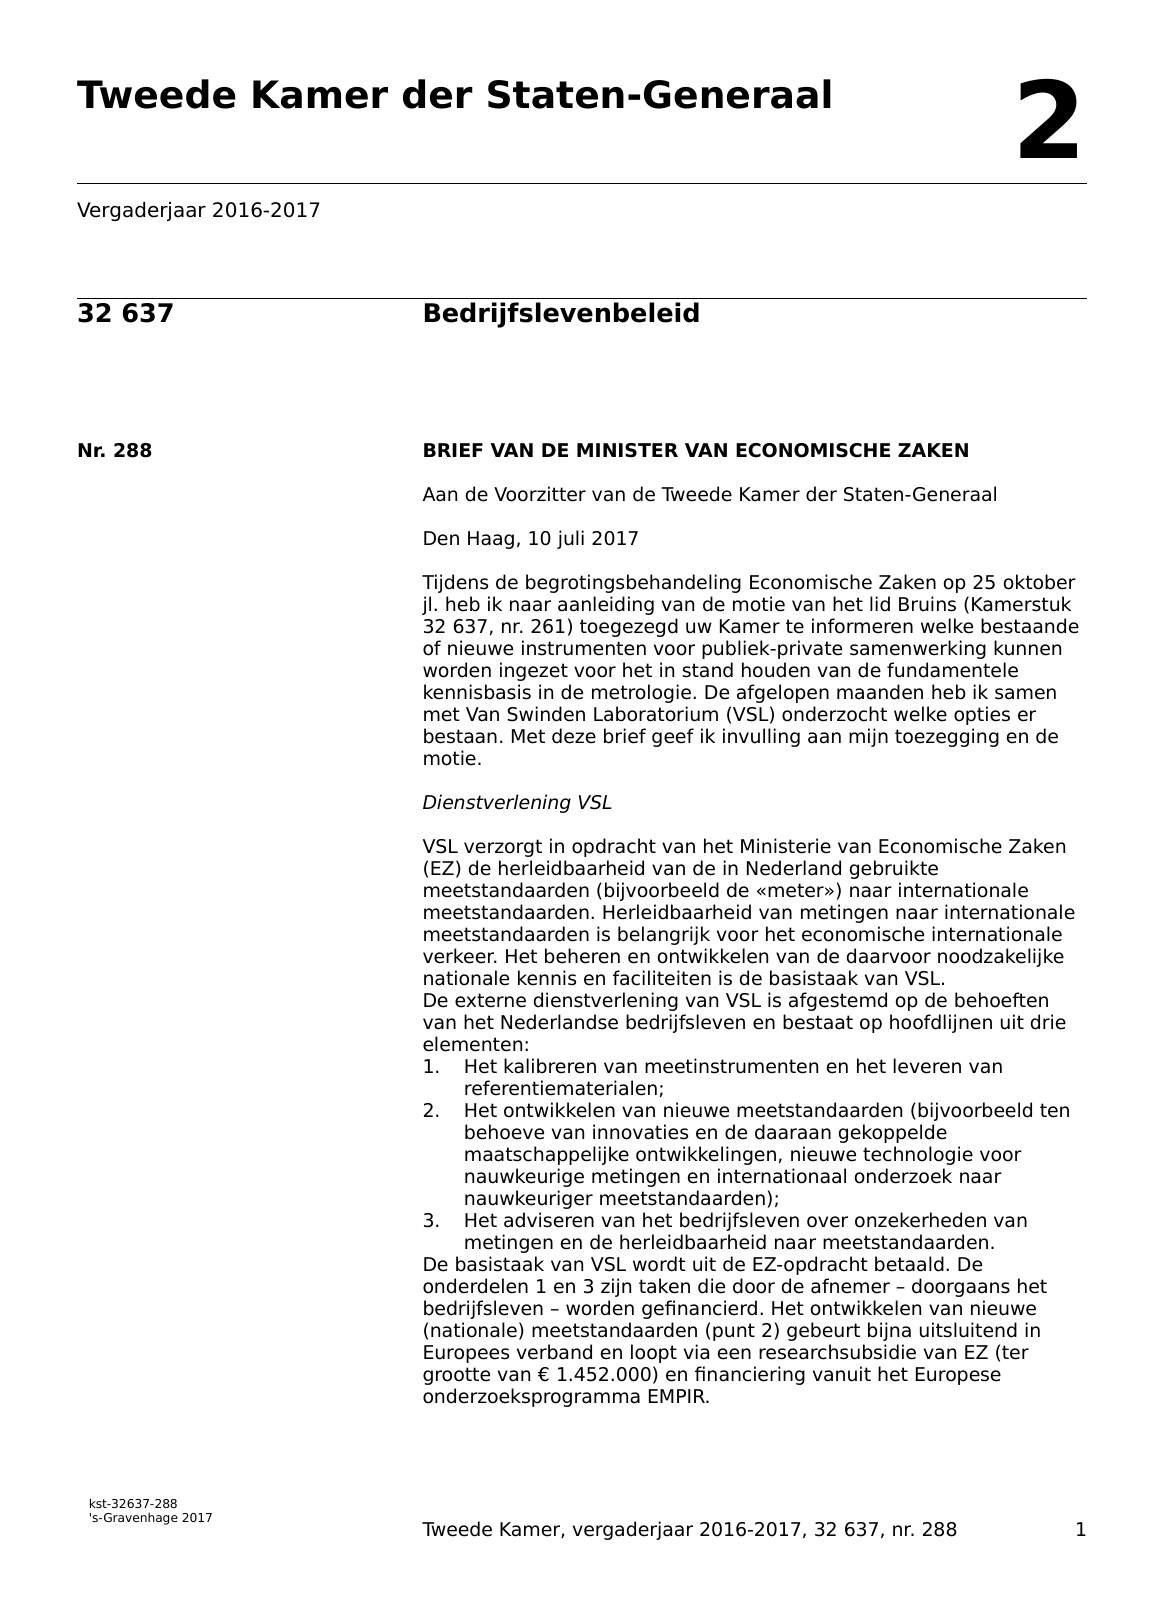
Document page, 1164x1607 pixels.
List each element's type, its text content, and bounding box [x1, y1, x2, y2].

text kst-32637-288 [88, 1497, 323, 1511]
table_cell Vergaderjaar 2016-2017 [77, 184, 1087, 298]
text VSL verzorgt in opdracht van het Ministerie van Economische Zaken (EZ) de herleidbaarheid van de in Nederland gebruikte meetstandaarden (bijvoorbeeld de «meter») naar internationale meetstandaarden. Herleidbaarheid van metingen naar internationale meetstandaarden is belangrijk voor het economische internationale verkeer. Het beheren en ontwikkelen van de daarvoor noodzakelijke nationale kennis en faciliteiten is de basistaak van VSL. [422, 836, 1087, 990]
text 2. Het ontwikkelen van nieuwe meetstandaarden (bijvoorbeeld ten behoeve van innovaties en de daaraan gekoppelde maatschappelijke ontwikkelingen, nieuwe technologie voor nauwkeurige metingen en internationaal onderzoek naar nauwkeuriger meetstandaarden); [422, 1100, 1087, 1210]
subtitle 32 637 Bedrijfslevenbeleid [77, 299, 1087, 329]
subtitle Dienstverlening VSL [422, 792, 1087, 814]
text Aan de Voorzitter van de Tweede Kamer der Staten-Generaal [422, 484, 1087, 506]
text 3. Het adviseren van het bedrijfsleven over onzekerheden van metingen en de herleidbaarheid naar meetstandaarden. [422, 1210, 1087, 1254]
text De externe dienstverlening van VSL is afgestemd op de behoeften van het Nederlandse bedrijfsleven en bestaat op hoofdlijnen uit drie elementen: [422, 990, 1087, 1056]
text 1. Het kalibreren van meetinstrumenten en het leveren van referentiematerialen; [422, 1056, 1087, 1100]
text Den Haag, 10 juli 2017 [422, 528, 1087, 550]
table_header Tweede Kamer der Staten-Generaal [77, 59, 886, 183]
text De basistaak van VSL wordt uit de EZ-opdracht betaald. De onderdelen 1 en 3 zijn taken die door de afnemer – doorgaans het bedrijfsleven – worden gefinancierd. Het ontwikkelen van nieuwe (nationale) meetstandaarden (punt 2) gebeurt bijna uitsluitend in Europees verband en loopt via een researchsubsidie van EZ (ter grootte van € 1.452.000) en financiering vanuit het Europese onderzoeksprogramma EMPIR. [422, 1254, 1087, 1408]
text Tijdens de begrotingsbehandeling Economische Zaken op 25 oktober jl. heb ik naar aanleiding van de motie van het lid Bruins (Kamerstuk 32 637, nr. 261) toegezegd uw Kamer te informeren welke bestaande of nieuwe instrumenten voor publiek-private samenwerking kunnen worden ingezet voor het in stand houden van de fundamentele kennisbasis in de metrologie. De afgelopen maanden heb ik samen met Van Swinden Laboratorium (VSL) onderzocht welke opties er bestaan. Met deze brief geef ik invulling aan mijn toezegging en de motie. [422, 572, 1087, 770]
table_header 2 [886, 59, 1087, 183]
subtitle Nr. 288 BRIEF VAN DE MINISTER VAN ECONOMISCHE ZAKEN [77, 440, 1087, 462]
text 's-Gravenhage 2017 [88, 1511, 323, 1525]
